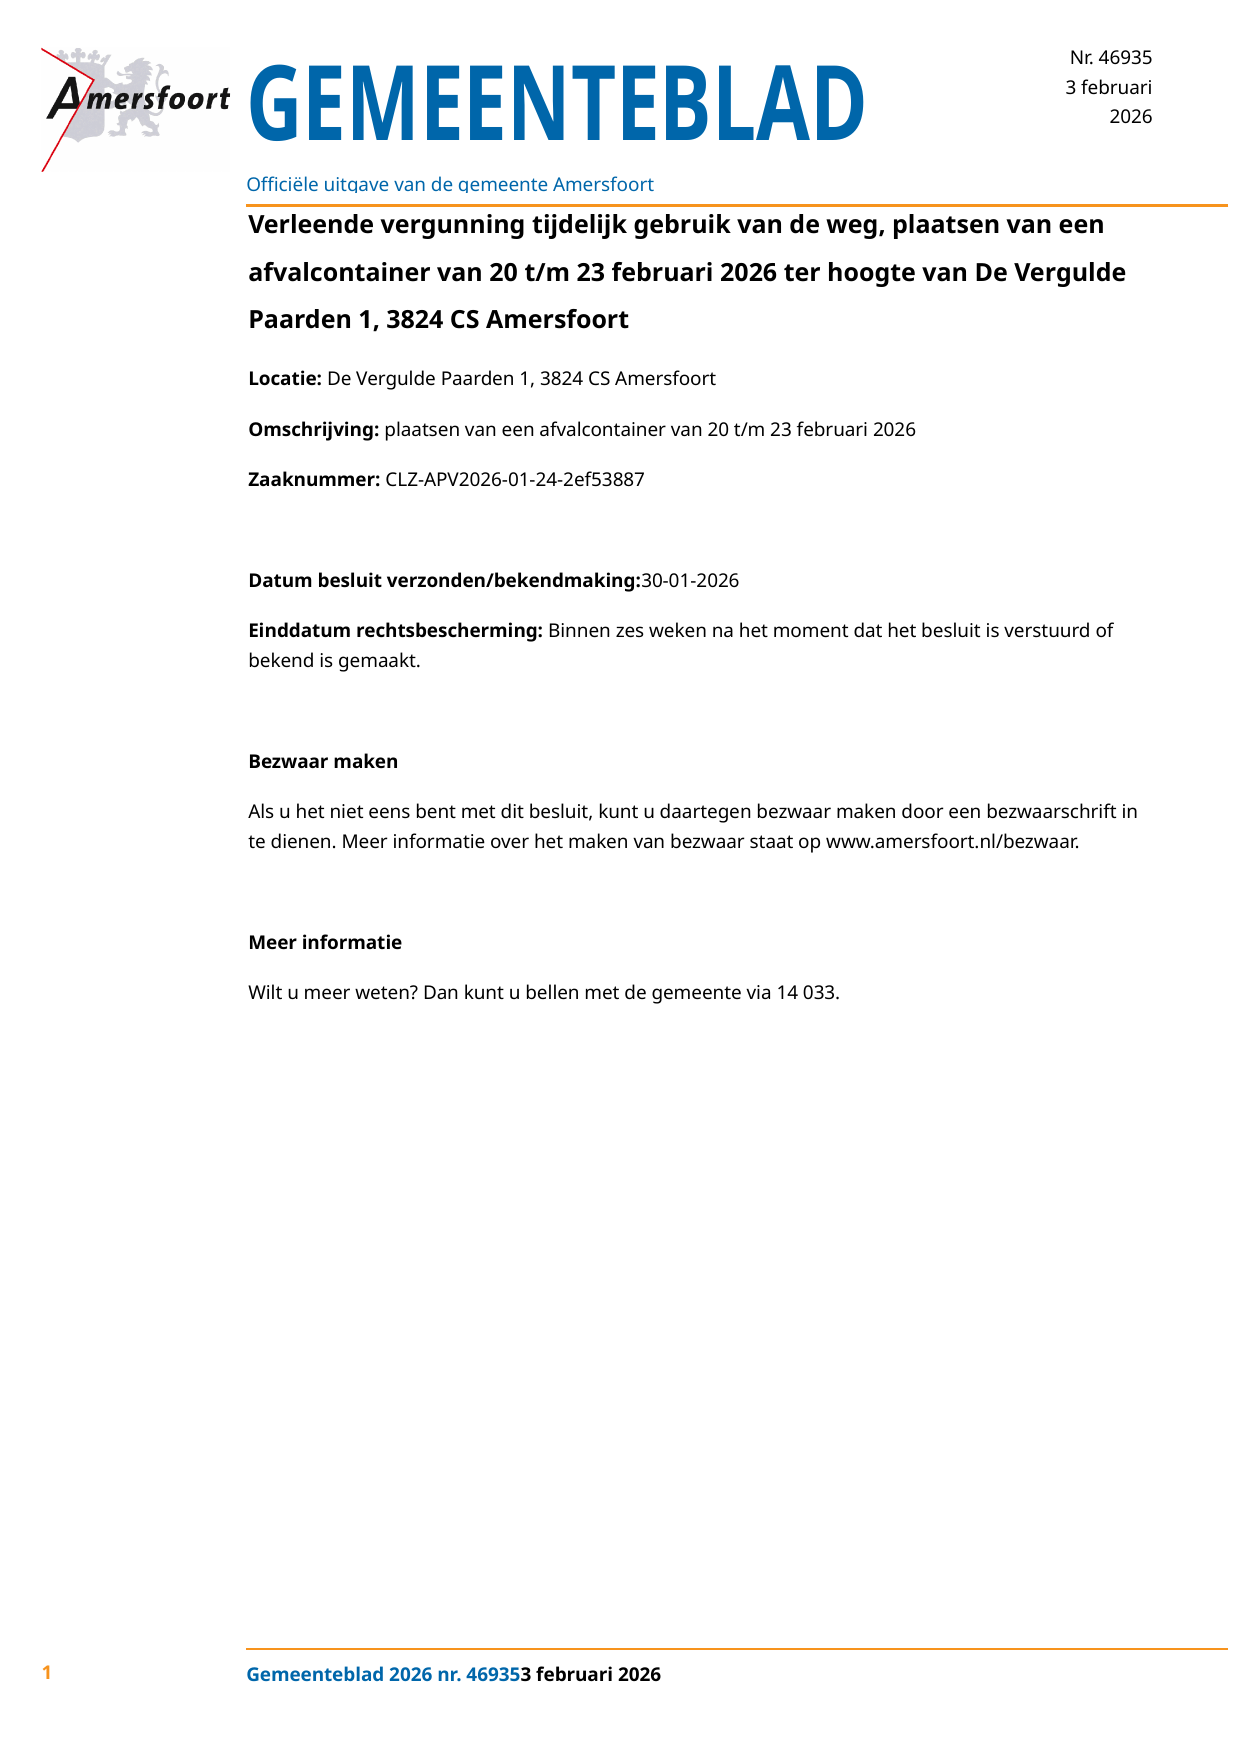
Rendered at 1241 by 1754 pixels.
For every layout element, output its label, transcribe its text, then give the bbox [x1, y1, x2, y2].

text Meer informatie [248, 929, 1152, 954]
picture [41, 47, 231, 172]
text Wilt u meer weten? Dan kunt u bellen met de gemeente via 14 033. [248, 979, 1152, 1005]
text Bezwaar maken [248, 748, 1152, 774]
text Locatie: De Vergulde Paarden 1, 3824 CS Amersfoort [248, 366, 1152, 391]
text Einddatum rechtsbescherming: Binnen zes weken na het moment dat het besluit is verstuurd of bekend is gemaakt. [248, 618, 1152, 673]
text Omschrijving: plaatsen van een afvalcontainer van 20 t/m 23 februari 2026 [248, 416, 1152, 442]
text Datum besluit verzonden/bekendmaking:30-01-2026 [248, 567, 1152, 593]
text Verleende vergunning tijdelijk gebruik van de weg, plaatsen van een afvalcontainer van 20 t/m 23 februari 2026 ter hoogte van De Vergulde Paarden 1, 3824 CS Amersfoort [248, 207, 1152, 336]
text Zaaknummer: CLZ-APV2026-01-24-2ef53887 [248, 466, 1152, 492]
text Als u het niet eens bent met dit besluit, kunt u daartegen bezwaar maken door een bezwaarschrift in te dienen. Meer informatie over het maken van bezwaar staat op www.amersfoort.nl/bezwaar. [248, 798, 1152, 854]
